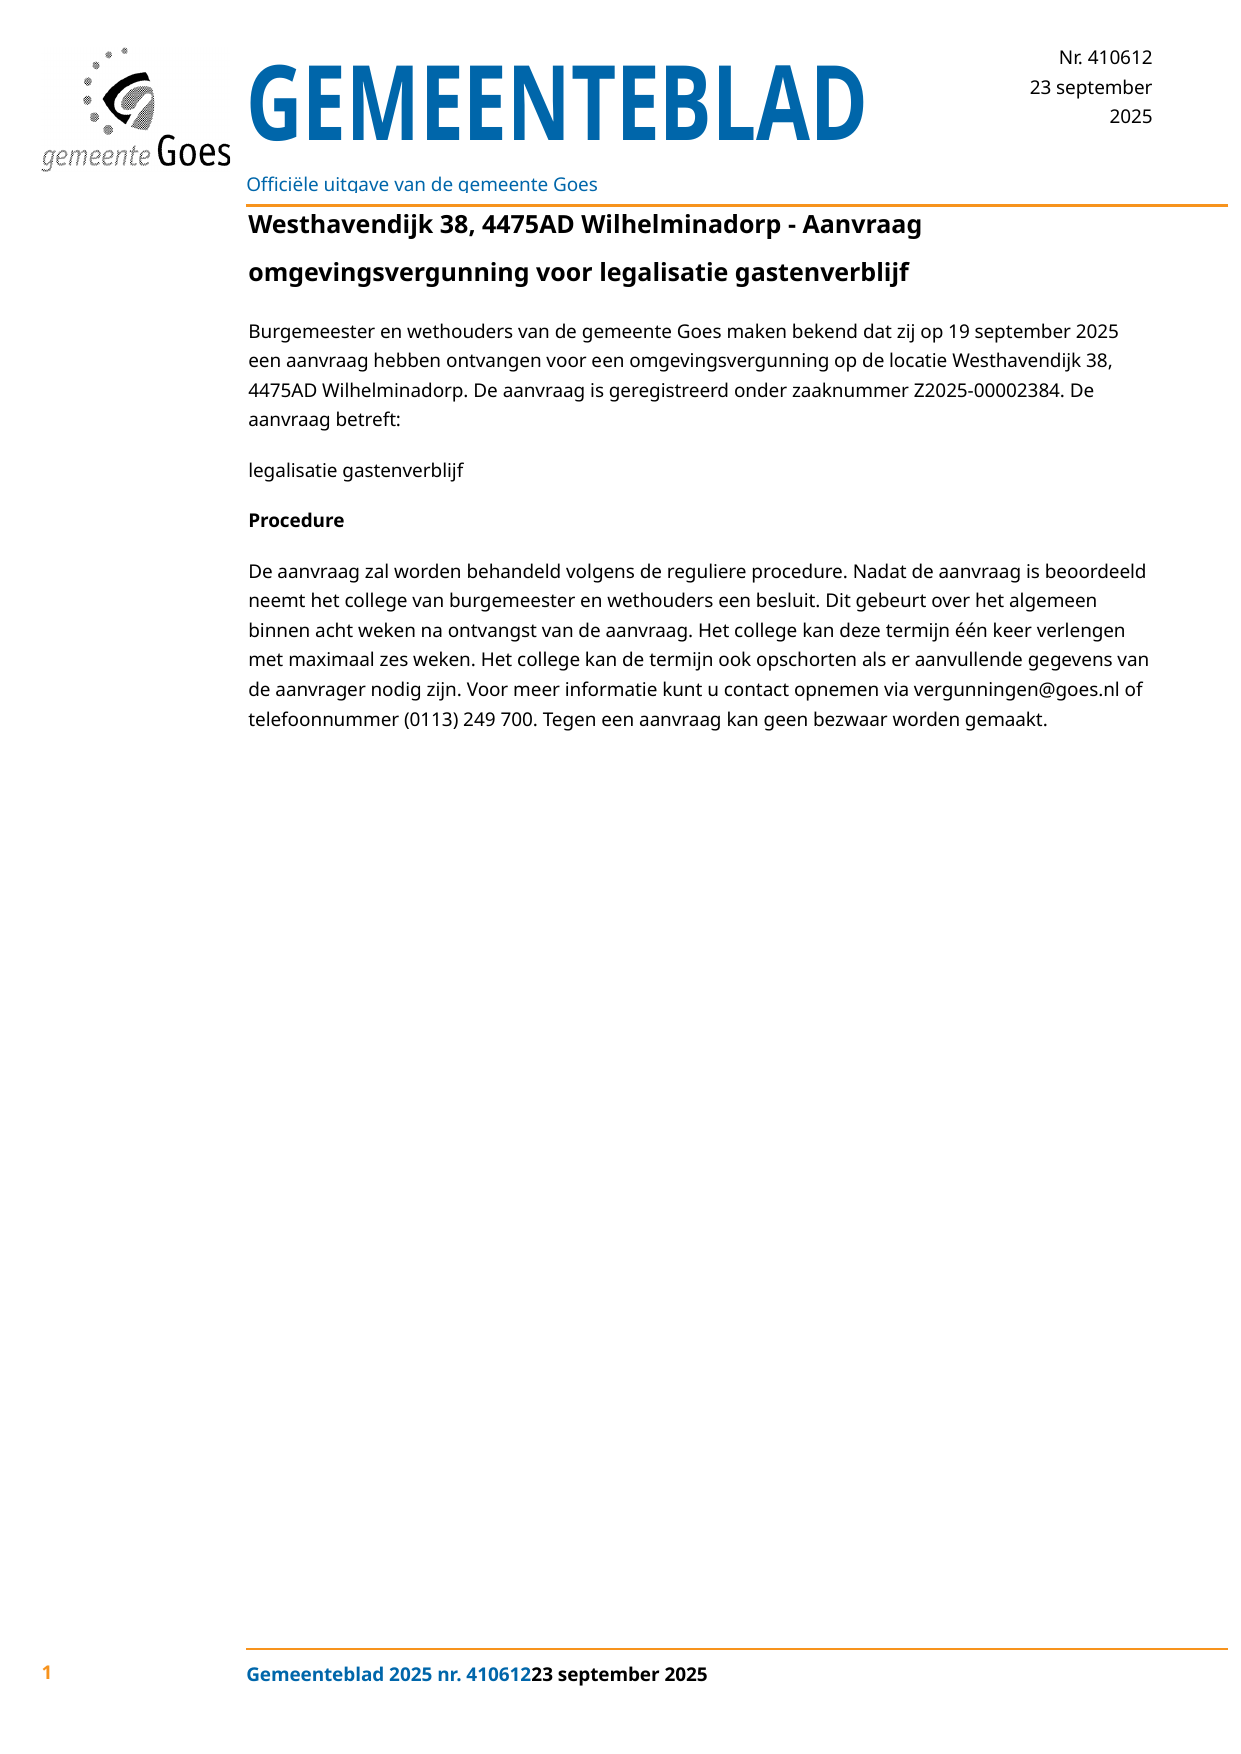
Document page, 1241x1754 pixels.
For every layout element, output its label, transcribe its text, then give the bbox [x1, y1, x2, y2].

text De aanvraag zal worden behandeld volgens de reguliere procedure. Nadat de aanvraag is beoordeeld neemt het college van burgemeester en wethouders een besluit. Dit gebeurt over het algemeen binnen acht weken na ontvangst van de aanvraag. Het college kan deze termijn één keer verlengen met maximaal zes weken. Het college kan de termijn ook opschorten als er aanvullende gegevens van de aanvrager nodig zijn. Voor meer informatie kunt u contact opnemen via vergunningen@goes.nl of telefoonnummer (0113) 249 700. Tegen een aanvraag kan geen bezwaar worden gemaakt. [248, 558, 1152, 732]
picture [41, 47, 231, 172]
text Burgemeester en wethouders van de gemeente Goes maken bekend dat zij op 19 september 2025 een aanvraag hebben ontvangen voor een omgevingsvergunning op de locatie Westhavendijk 38, 4475AD Wilhelminadorp. De aanvraag is geregistreerd onder zaaknummer Z2025-00002384. De aanvraag betreft: [248, 318, 1152, 432]
text legalisatie gastenverblijf [248, 457, 1152, 483]
text Westhavendijk 38, 4475AD Wilhelminadorp - Aanvraag omgevingsvergunning voor legalisatie gastenverblijf [248, 207, 1152, 288]
text Procedure [248, 507, 1152, 533]
